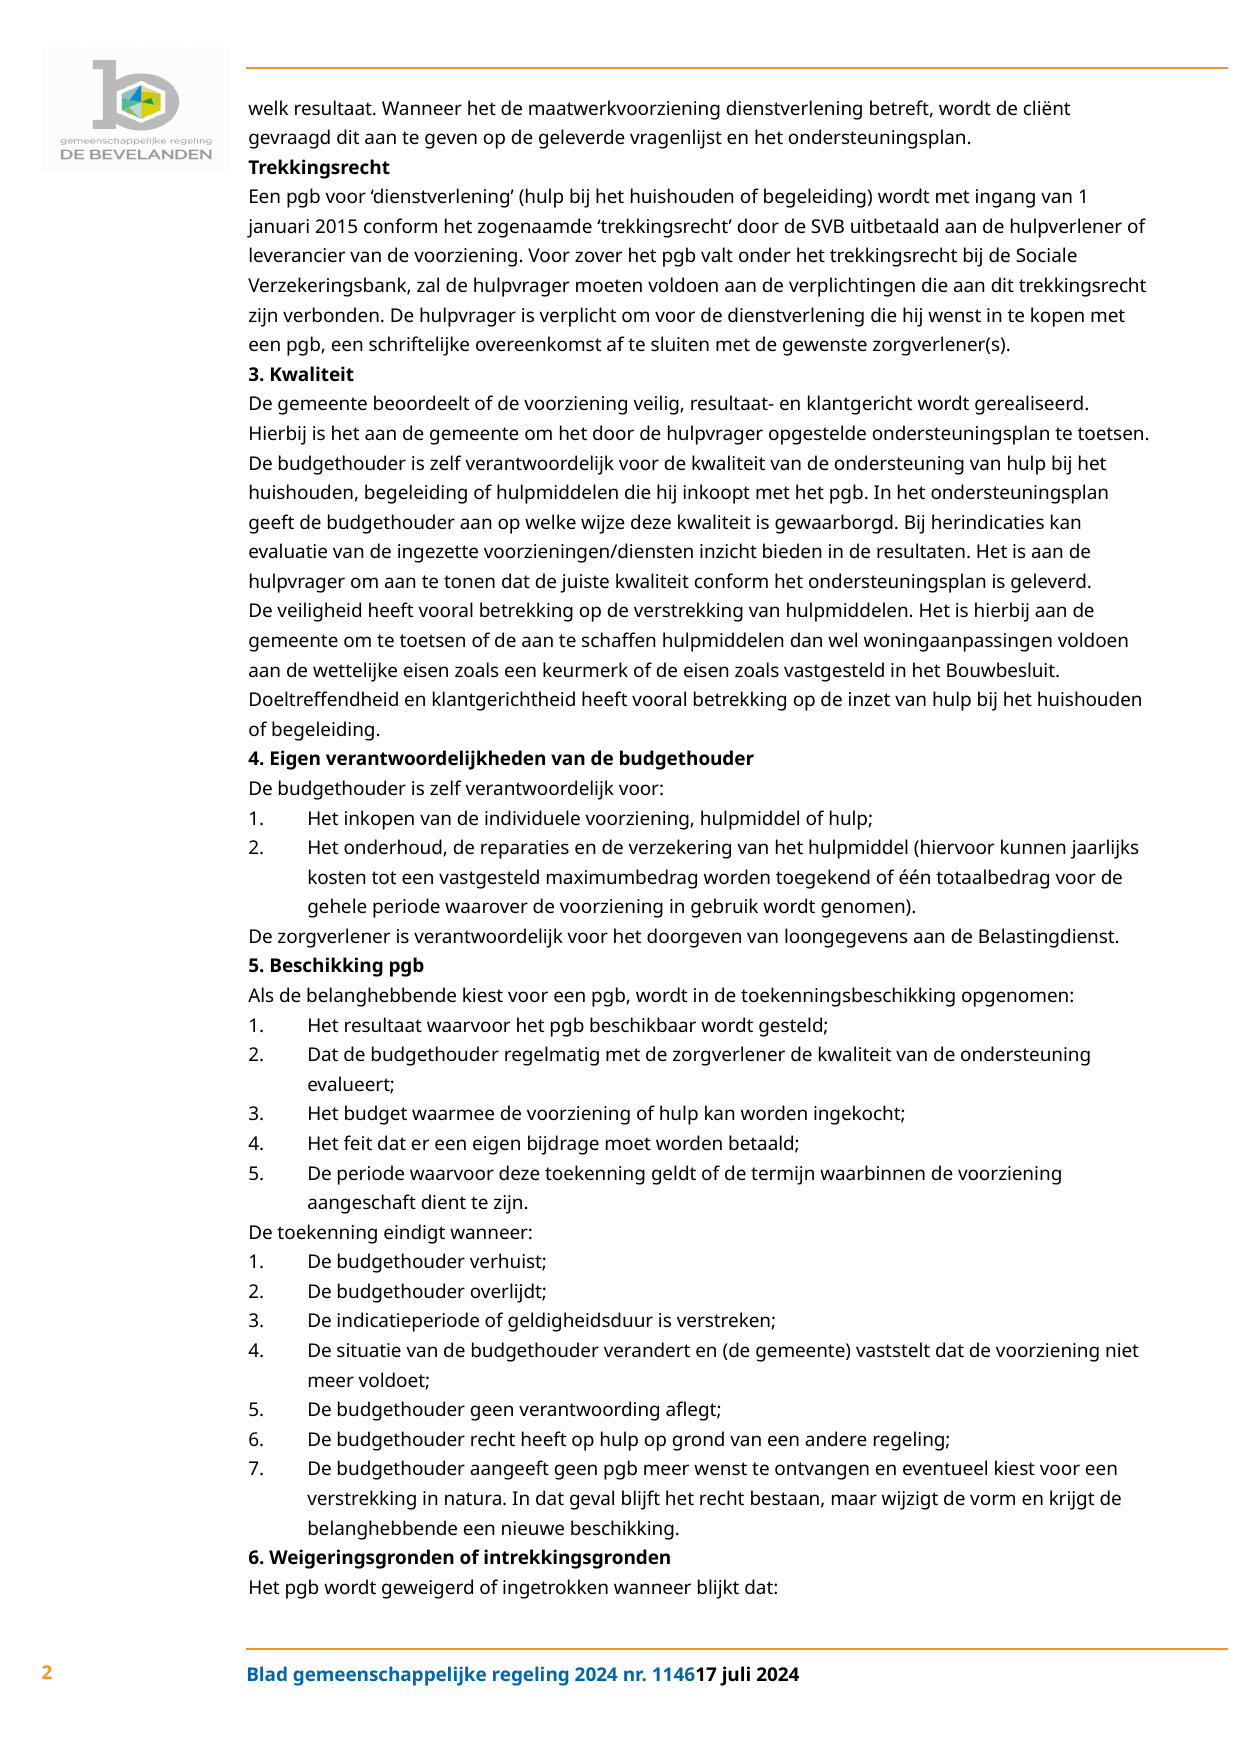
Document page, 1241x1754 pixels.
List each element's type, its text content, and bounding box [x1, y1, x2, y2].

text De gemeente beoordeelt of de voorziening veilig, resultaat- en klantgericht wordt gerealiseerd. Hierbij is het aan de gemeente om het door de hulpvrager opgestelde ondersteuningsplan te toetsen. De budgethouder is zelf verantwoordelijk voor de kwaliteit van de ondersteuning van hulp bij het huishouden, begeleiding of hulpmiddelen die hij inkoopt met het pgb. In het ondersteuningsplan geeft de budgethouder aan op welke wijze deze kwaliteit is gewaarborgd. Bij herindicaties kan evaluatie van de ingezette voorzieningen/diensten inzicht bieden in de resultaten. Het is aan de hulpvrager om aan te tonen dat de juiste kwaliteit conform het ondersteuningsplan is geleverd. [248, 391, 1152, 594]
text 6. Weigeringsgronden of intrekkingsgronden [248, 1544, 1152, 1570]
list De indicatieperiode of geldigheidsduur is verstreken; [248, 1308, 1152, 1333]
text Als de belanghebbende kiest voor een pgb, wordt in de toekenningsbeschikking opgenomen: [248, 982, 1152, 1008]
list De situatie van de budgethouder verandert en (de gemeente) vaststelt dat de voorziening niet meer voldoet; [248, 1337, 1152, 1393]
text Een pgb voor ‘dienstverlening’ (hulp bij het huishouden of begeleiding) wordt met ingang van 1 januari 2015 conform het zogenaamde ‘trekkingsrecht’ door de SVB uitbetaald aan de hulpverlener of leverancier van de voorziening. Voor zover het pgb valt onder het trekkingsrecht bij de Sociale Verzekeringsbank, zal de hulpvrager moeten voldoen aan de verplichtingen die aan dit trekkingsrecht zijn verbonden. De hulpvrager is verplicht om voor de dienstverlening die hij wenst in te kopen met een pgb, een schriftelijke overeenkomst af te sluiten met de gewenste zorgverlener(s). [248, 183, 1152, 357]
list Het onderhoud, de reparaties en de verzekering van het hulpmiddel (hiervoor kunnen jaarlijks kosten tot een vastgesteld maximumbedrag worden toegekend of één totaalbedrag voor de gehele periode waarover de voorziening in gebruik wordt genomen). [248, 834, 1152, 919]
list De budgethouder overlijdt; [248, 1278, 1152, 1304]
text 4. Eigen verantwoordelijkheden van de budgethouder [248, 746, 1152, 771]
list Het resultaat waarvoor het pgb beschikbaar wordt gesteld; [248, 1012, 1152, 1038]
list De budgethouder geen verantwoording aflegt; [248, 1396, 1152, 1422]
list Het feit dat er een eigen bijdrage moet worden betaald; [248, 1130, 1152, 1156]
picture [41, 47, 231, 172]
text De veiligheid heeft vooral betrekking op de verstrekking van hulpmiddelen. Het is hierbij aan de gemeente om te toetsen of de aan te schaffen hulpmiddelen dan wel woningaanpassingen voldoen aan de wettelijke eisen zoals een keurmerk of de eisen zoals vastgesteld in het Bouwbesluit. Doeltreffendheid en klantgerichtheid heeft vooral betrekking op de inzet van hulp bij het huishouden of begeleiding. [248, 598, 1152, 742]
list De periode waarvoor deze toekenning geldt of de termijn waarbinnen de voorziening aangeschaft dient te zijn. [248, 1160, 1152, 1215]
text Trekkingsrecht [248, 154, 1152, 180]
list Het budget waarmee de voorziening of hulp kan worden ingekocht; [248, 1101, 1152, 1126]
text De budgethouder is zelf verantwoordelijk voor: [248, 775, 1152, 801]
list Dat de budgethouder regelmatig met de zorgverlener de kwaliteit van de ondersteuning evalueert; [248, 1041, 1152, 1097]
text welk resultaat. Wanneer het de maatwerkvoorziening dienstverlening betreft, wordt de cliënt gevraagd dit aan te geven op de geleverde vragenlijst en het ondersteuningsplan. [248, 95, 1152, 150]
text Het pgb wordt geweigerd of ingetrokken wanneer blijkt dat: [248, 1574, 1152, 1600]
list Het inkopen van de individuele voorziening, hulpmiddel of hulp; [248, 805, 1152, 831]
text 3. Kwaliteit [248, 361, 1152, 387]
list De budgethouder verhuist; [248, 1248, 1152, 1274]
list De budgethouder recht heeft op hulp op grond van een andere regeling; [248, 1426, 1152, 1452]
text De toekenning eindigt wanneer: [248, 1219, 1152, 1245]
text 5. Beschikking pgb [248, 953, 1152, 978]
list De budgethouder aangeeft geen pgb meer wenst te ontvangen en eventueel kiest voor een verstrekking in natura. In dat geval blijft het recht bestaan, maar wijzigt de vorm en krijgt de belanghebbende een nieuwe beschikking. [248, 1456, 1152, 1541]
text De zorgverlener is verantwoordelijk voor het doorgeven van loongegevens aan de Belastingdienst. [248, 923, 1152, 949]
